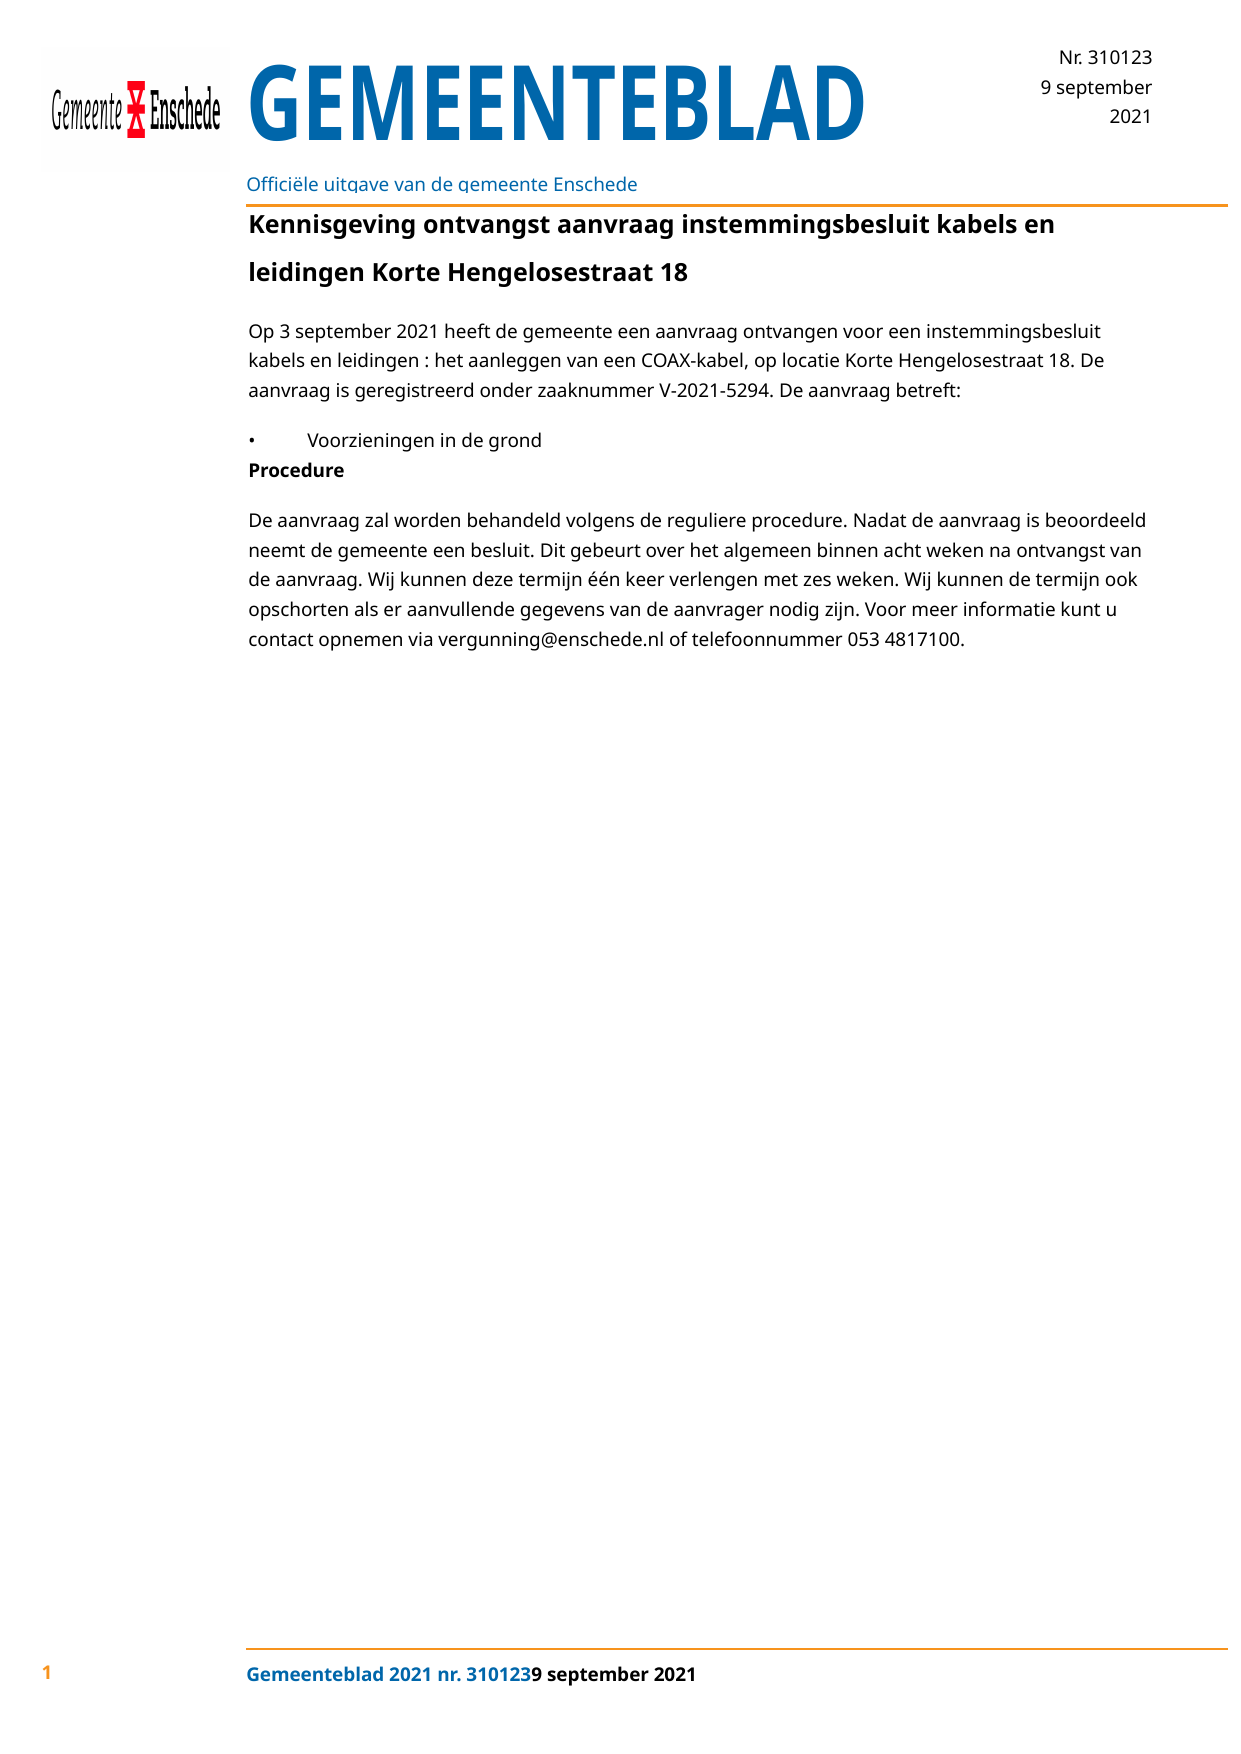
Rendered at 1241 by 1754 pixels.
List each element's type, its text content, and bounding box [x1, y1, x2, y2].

list Voorzieningen in de grond [248, 427, 1152, 453]
text Op 3 september 2021 heeft de gemeente een aanvraag ontvangen voor een instemmingsbesluit kabels en leidingen : het aanleggen van een COAX-kabel, op locatie Korte Hengelosestraat 18. De aanvraag is geregistreerd onder zaaknummer V-2021-5294. De aanvraag betreft: [248, 318, 1152, 403]
text Kennisgeving ontvangst aanvraag instemmingsbesluit kabels en leidingen Korte Hengelosestraat 18 [248, 207, 1152, 288]
picture [41, 47, 231, 172]
text Procedure [248, 457, 1152, 483]
text De aanvraag zal worden behandeld volgens de reguliere procedure. Nadat de aanvraag is beoordeeld neemt de gemeente een besluit. Dit gebeurt over het algemeen binnen acht weken na ontvangst van de aanvraag. Wij kunnen deze termijn één keer verlengen met zes weken. Wij kunnen de termijn ook opschorten als er aanvullende gegevens van de aanvrager nodig zijn. Voor meer informatie kunt u contact opnemen via vergunning@enschede.nl of telefoonnummer 053 4817100. [248, 507, 1152, 652]
